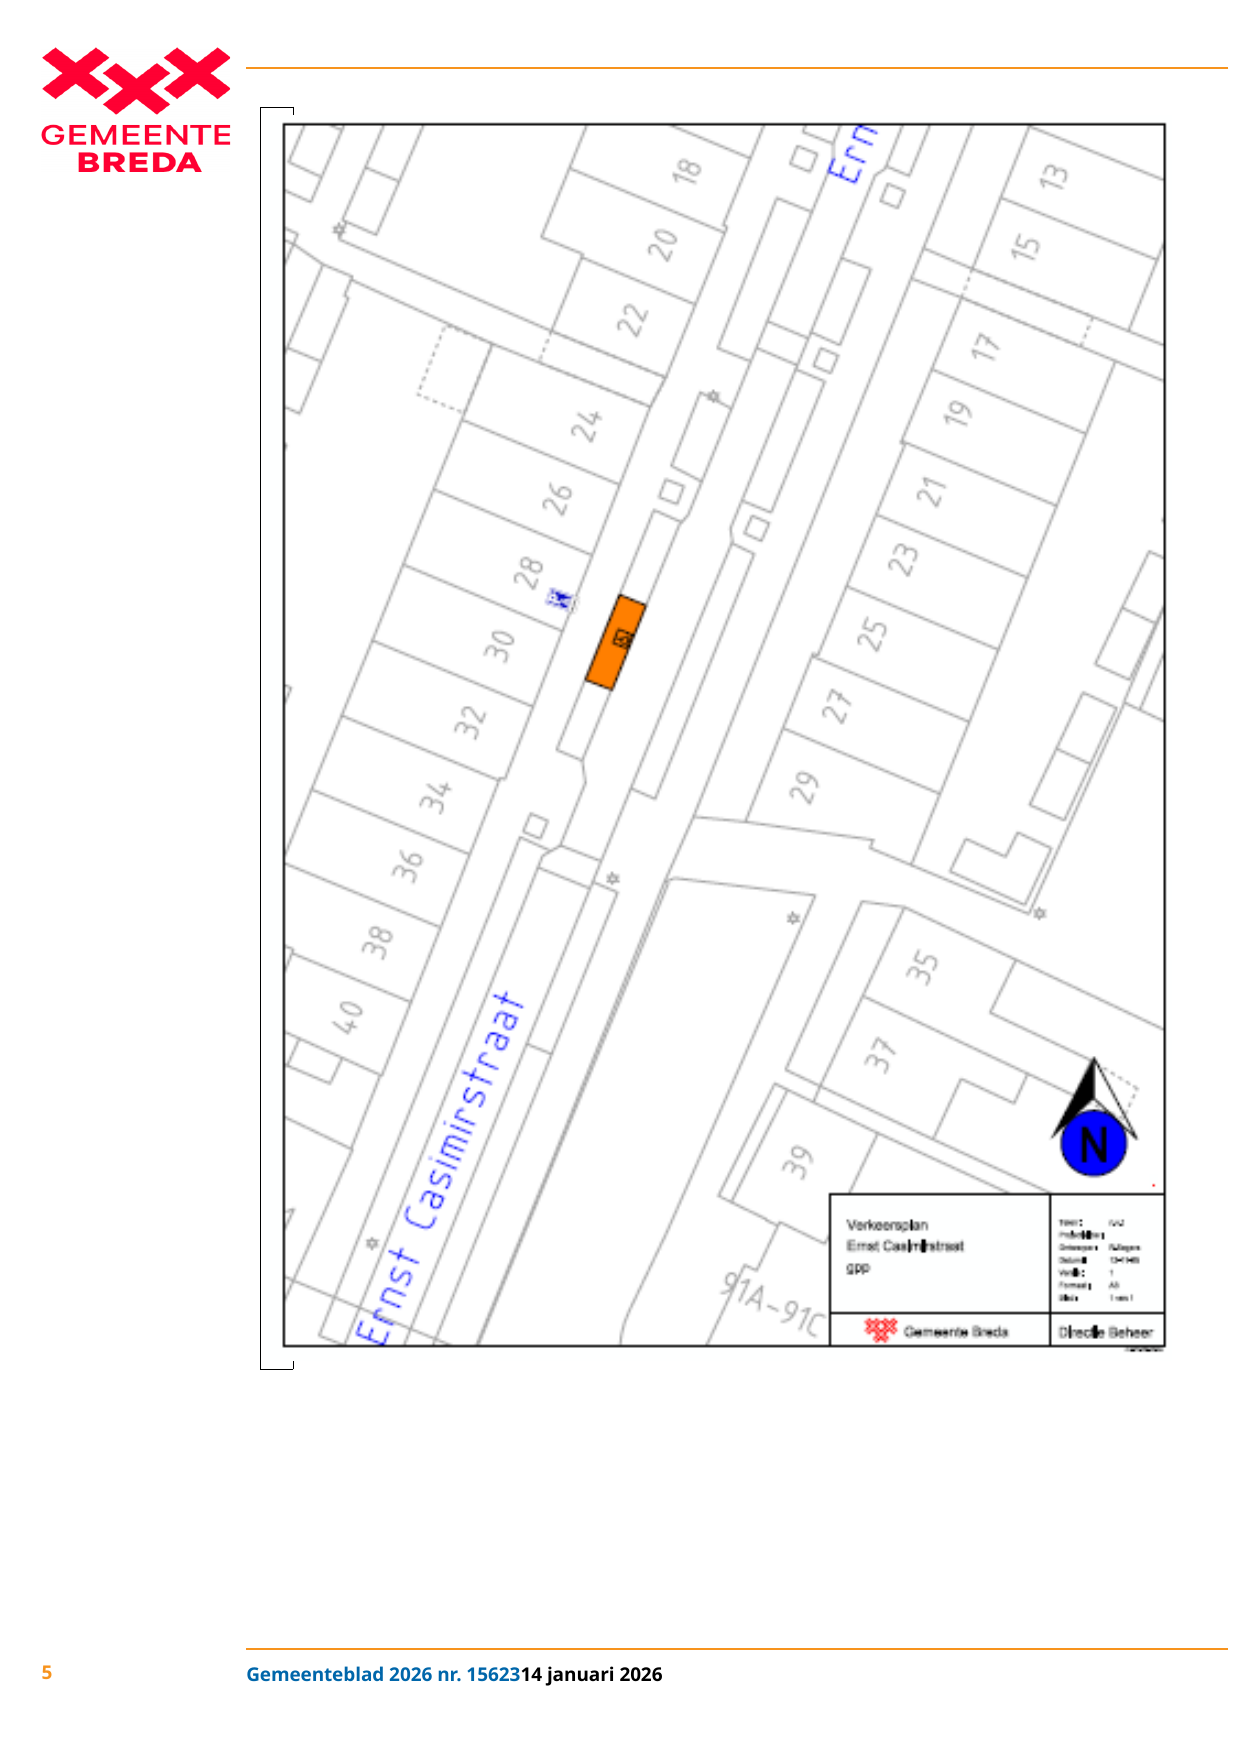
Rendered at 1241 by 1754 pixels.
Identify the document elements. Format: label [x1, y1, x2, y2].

picture [41, 47, 231, 172]
picture [268, 115, 1173, 1361]
